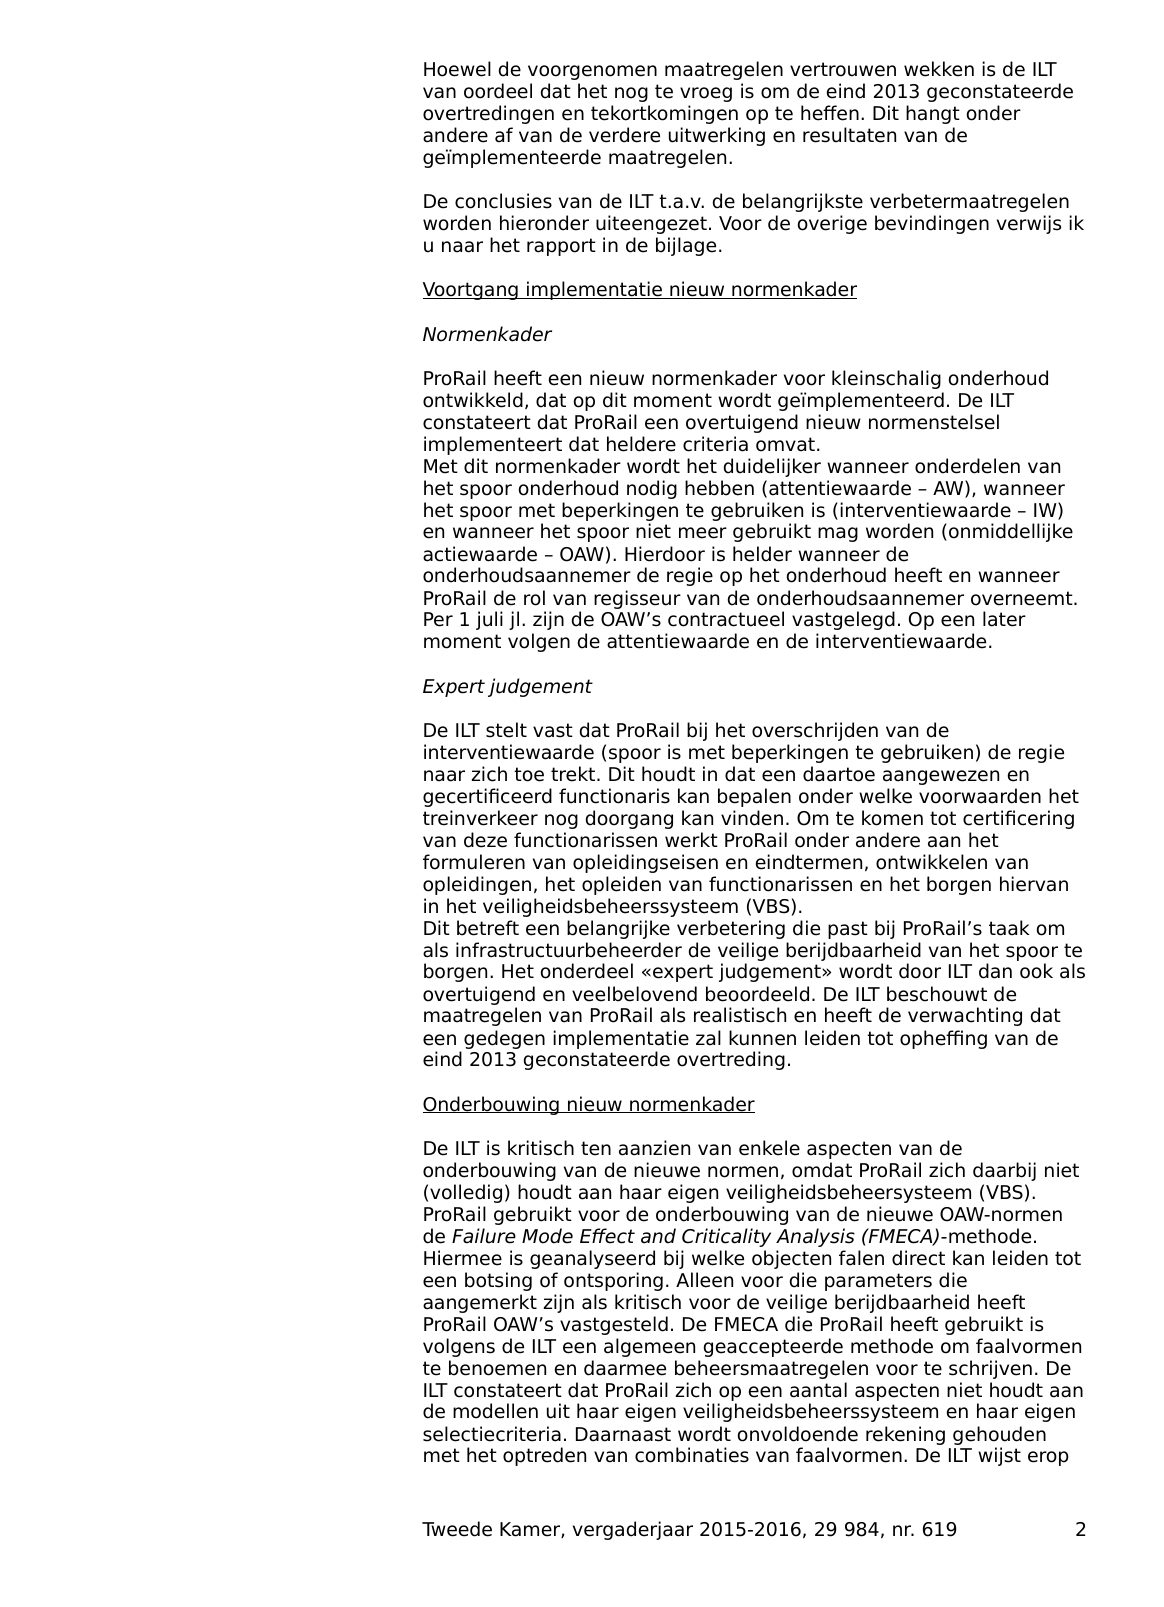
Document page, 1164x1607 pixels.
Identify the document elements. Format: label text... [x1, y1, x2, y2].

subtitle Normenkader [422, 323, 1087, 345]
subtitle Onderbouwing nieuw normenkader [422, 1093, 1087, 1116]
subtitle Voortgang implementatie nieuw normenkader [422, 279, 1087, 301]
subtitle Expert judgement [422, 676, 1087, 697]
text Hoewel de voorgenomen maatregelen vertrouwen wekken is de ILT van oordeel dat het nog te vroeg is om de eind 2013 geconstateerde overtredingen en tekortkomingen op te heffen. Dit hangt onder andere af van de verdere uitwerking en resultaten van de geïmplementeerde maatregelen. [422, 59, 1087, 169]
text De conclusies van de ILT t.a.v. de belangrijkste verbetermaatregelen worden hieronder uiteengezet. Voor de overige bevindingen verwijs ik u naar het rapport in de bijlage. [422, 191, 1087, 257]
text De ILT is kritisch ten aanzien van enkele aspecten van de onderbouwing van de nieuwe normen, omdat ProRail zich daarbij niet (volledig) houdt aan haar eigen veiligheidsbeheersysteem (VBS). ProRail gebruikt voor de onderbouwing van de nieuwe OAW-normen de Failure Mode Effect and Criticality Analysis (FMECA)-methode. Hiermee is geanalyseerd bij welke objecten falen direct kan leiden tot een botsing of ontsporing. Alleen voor die parameters die aangemerkt zijn als kritisch voor de veilige berijdbaarheid heeft ProRail OAW’s vastgesteld. De FMECA die ProRail heeft gebruikt is volgens de ILT een algemeen geaccepteerde methode om faalvormen te benoemen en daarmee beheersmaatregelen voor te schrijven. De ILT constateert dat ProRail zich op een aantal aspecten niet houdt aan de modellen uit haar eigen veiligheidsbeheerssysteem en haar eigen selectiecriteria. Daarnaast wordt onvoldoende rekening gehouden met het optreden van combinaties van faalvormen. De ILT wijst erop [422, 1138, 1087, 1467]
text Dit betreft een belangrijke verbetering die past bij ProRail’s taak om als infrastructuurbeheerder de veilige berijdbaarheid van het spoor te borgen. Het onderdeel «expert judgement» wordt door ILT dan ook als overtuigend en veelbelovend beoordeeld. De ILT beschouwt de maatregelen van ProRail als realistisch en heeft de verwachting dat een gedegen implementatie zal kunnen leiden tot opheffing van de eind 2013 geconstateerde overtreding. [422, 917, 1087, 1071]
text ProRail heeft een nieuw normenkader voor kleinschalig onderhoud ontwikkeld, dat op dit moment wordt geïmplementeerd. De ILT constateert dat ProRail een overtuigend nieuw normenstelsel implementeert dat heldere criteria omvat. [422, 368, 1087, 456]
text De ILT stelt vast dat ProRail bij het overschrijden van de interventiewaarde (spoor is met beperkingen te gebruiken) de regie naar zich toe trekt. Dit houdt in dat een daartoe aangewezen en gecertificeerd functionaris kan bepalen onder welke voorwaarden het treinverkeer nog doorgang kan vinden. Om te komen tot certificering van deze functionarissen werkt ProRail onder andere aan het formuleren van opleidingseisen en eindtermen, ontwikkelen van opleidingen, het opleiden van functionarissen en het borgen hiervan in het veiligheidsbeheerssysteem (VBS). [422, 720, 1087, 917]
text Met dit normenkader wordt het duidelijker wanneer onderdelen van het spoor onderhoud nodig hebben (attentiewaarde – AW), wanneer het spoor met beperkingen te gebruiken is (interventiewaarde – IW) en wanneer het spoor niet meer gebruikt mag worden (onmiddellijke actiewaarde – OAW). Hierdoor is helder wanneer de onderhoudsaannemer de regie op het onderhoud heeft en wanneer ProRail de rol van regisseur van de onderhoudsaannemer overneemt. Per 1 juli jl. zijn de OAW’s contractueel vastgelegd. Op een later moment volgen de attentiewaarde en de interventiewaarde. [422, 456, 1087, 653]
